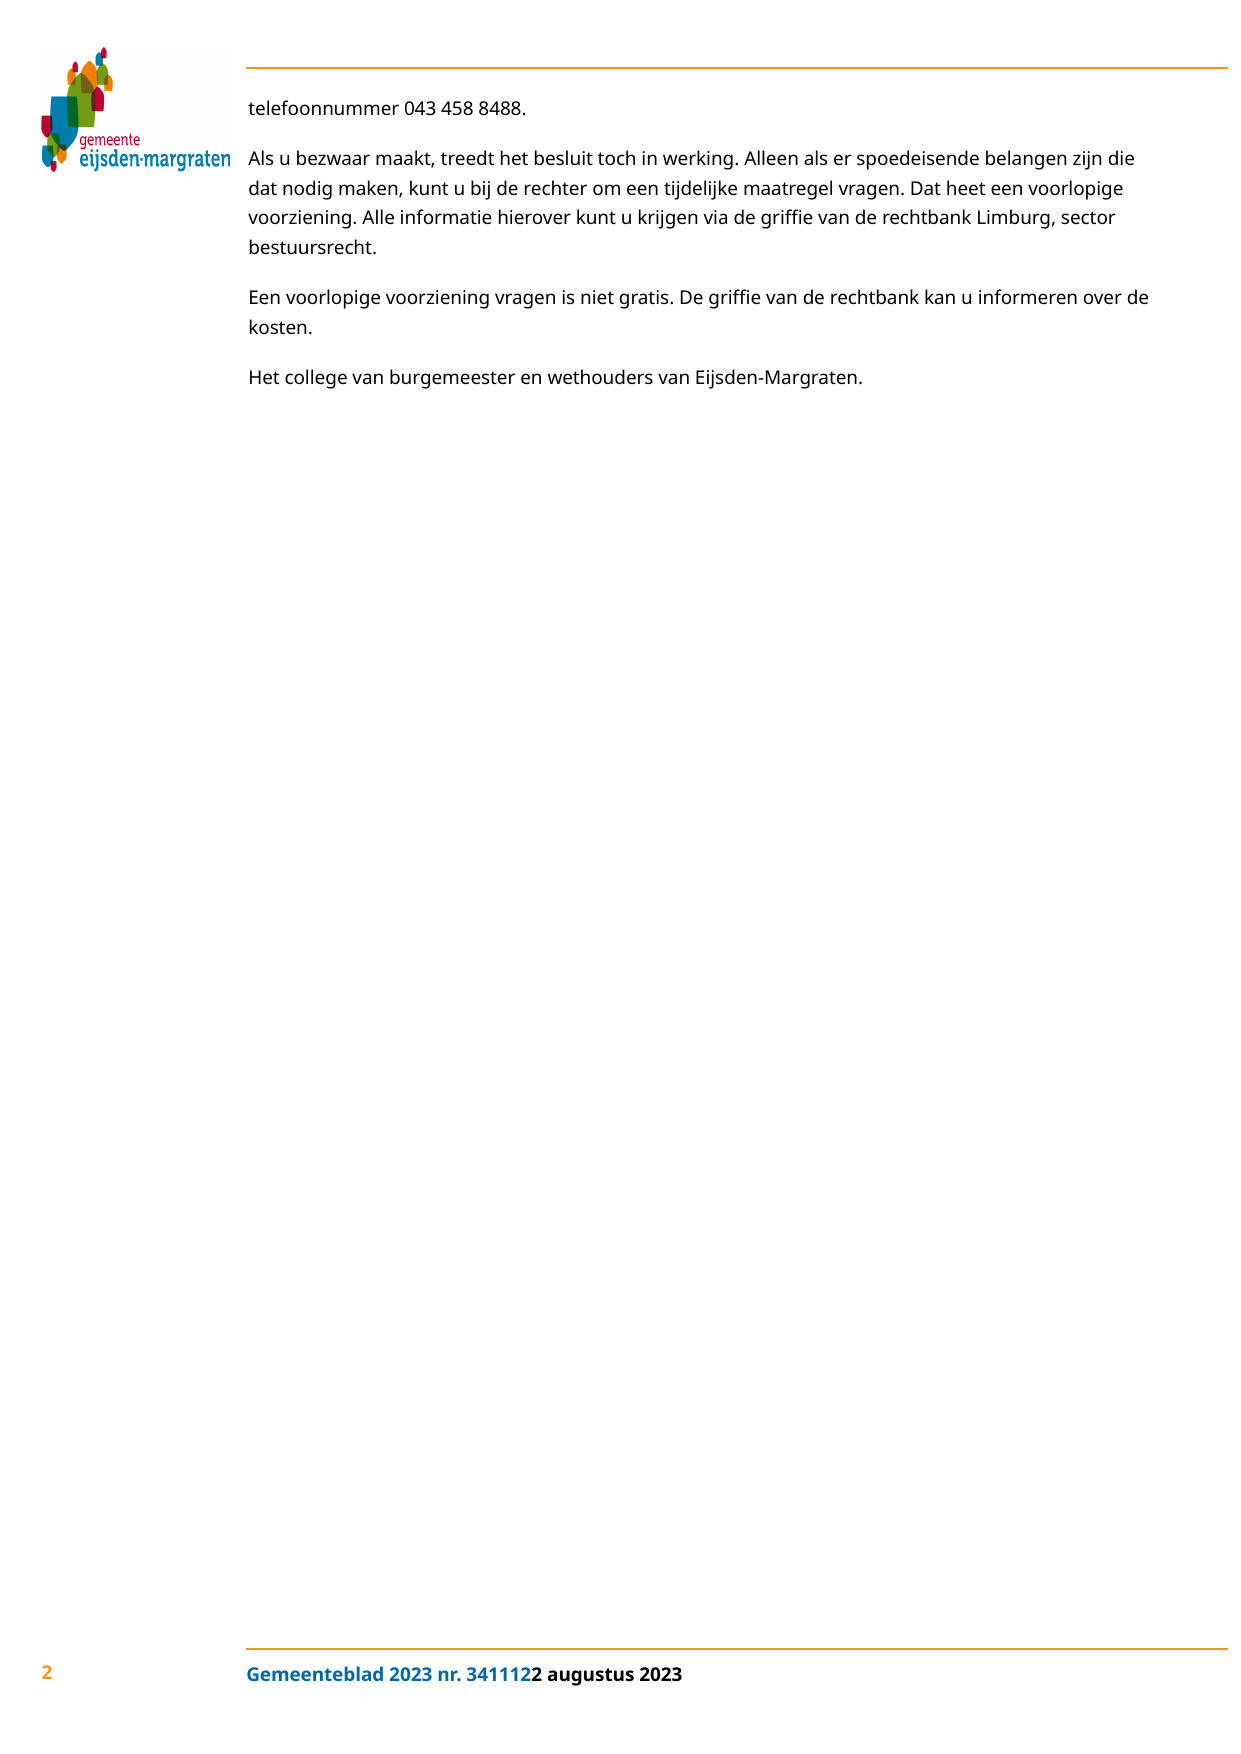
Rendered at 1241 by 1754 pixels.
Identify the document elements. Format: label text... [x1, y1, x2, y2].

text Als u bezwaar maakt, treedt het besluit toch in werking. Alleen als er spoedeisende belangen zijn die dat nodig maken, kunt u bij de rechter om een tijdelijke maatregel vragen. Dat heet een voorlopige voorziening. Alle informatie hierover kunt u krijgen via de griffie van de rechtbank Limburg, sector bestuursrecht. [248, 145, 1152, 260]
picture [41, 47, 231, 172]
text Een voorlopige voorziening vragen is niet gratis. De griffie van de rechtbank kan u informeren over de kosten. [248, 284, 1152, 340]
text telefoonnummer 043 458 8488. [248, 95, 1152, 121]
text Het college van burgemeester en wethouders van Eijsden-Margraten. [248, 364, 1152, 390]
